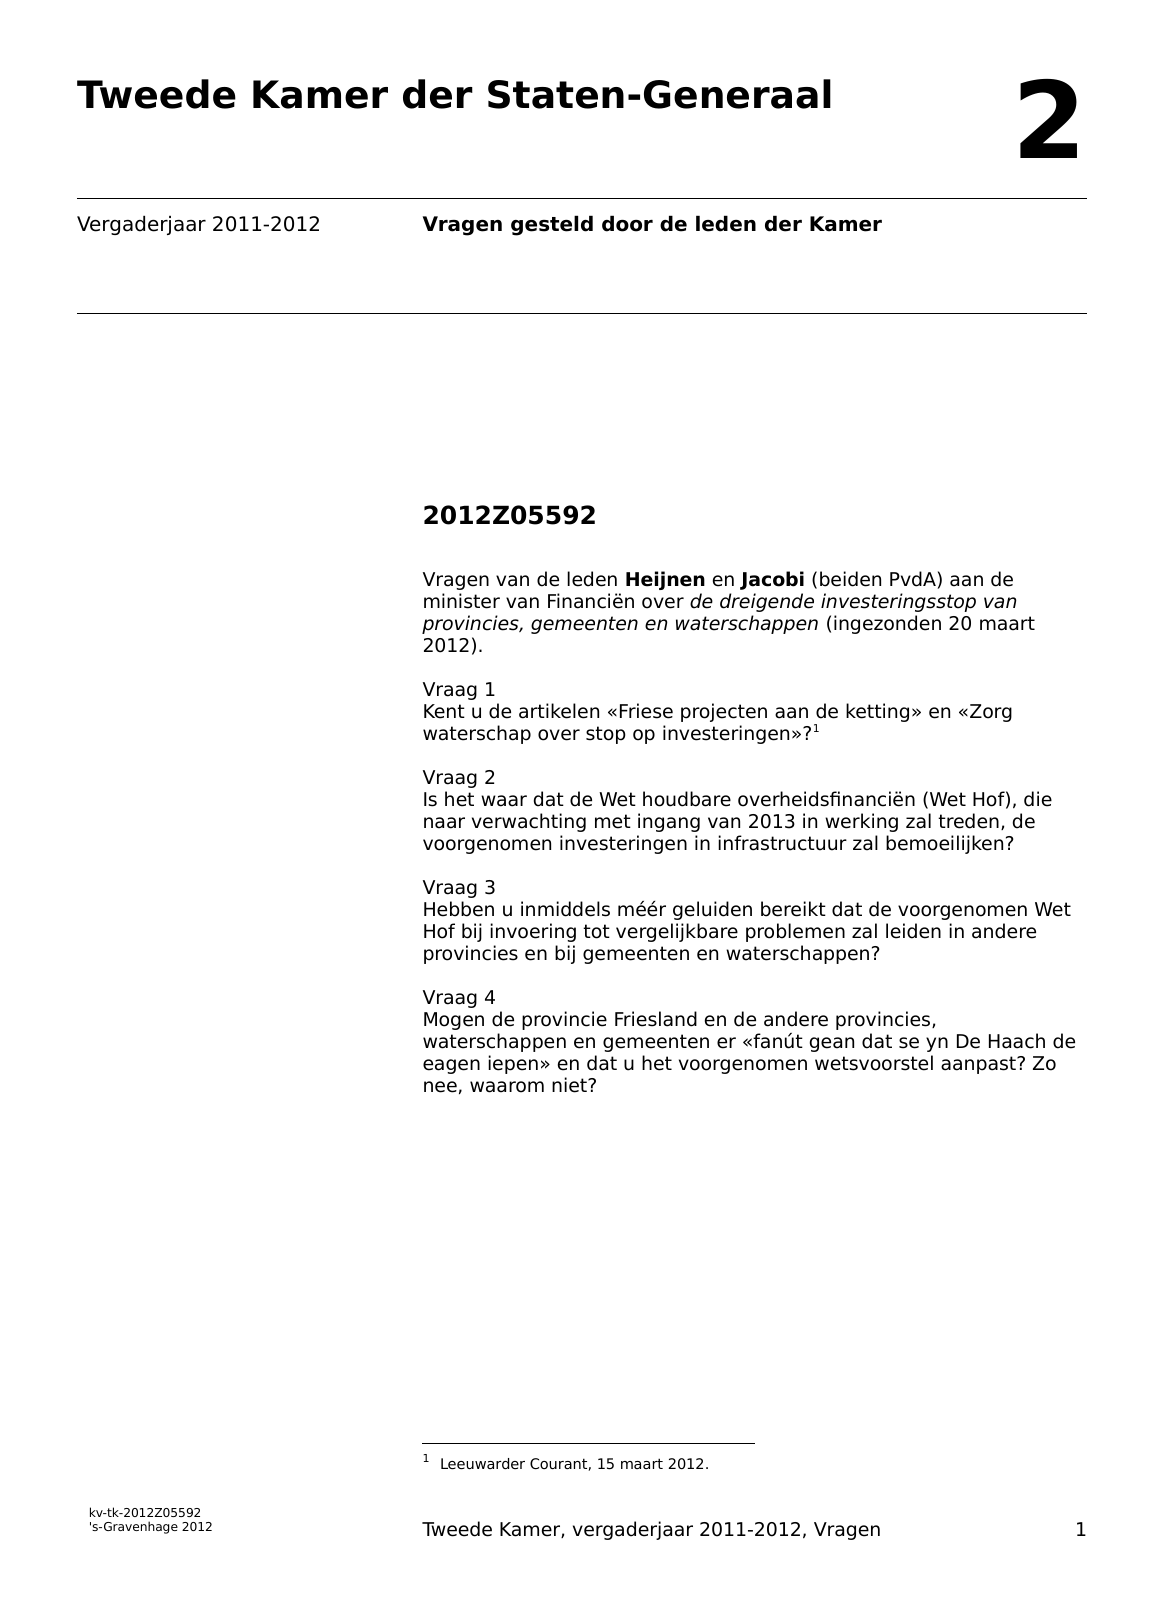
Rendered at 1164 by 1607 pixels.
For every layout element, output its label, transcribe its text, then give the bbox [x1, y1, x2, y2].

table_cell Vergaderjaar 2011-2012 [77, 199, 422, 313]
text Kent u de artikelen «Friese projecten aan de ketting» en «Zorg waterschap over stop op investeringen»? [422, 701, 1087, 745]
text 's-Gravenhage 2012 [88, 1520, 323, 1534]
text Leeuwarder Courant, 15 maart 2012. [422, 1452, 1087, 1474]
table_header 2 [886, 59, 1087, 198]
text Vraag 3 [422, 877, 1087, 899]
text kv-tk-2012Z05592 [88, 1506, 323, 1520]
text Vraag 1 [422, 679, 1087, 701]
text Vragen van de leden Heijnen en Jacobi (beiden PvdA) aan de minister van Financiën over de dreigende investeringsstop van provincies, gemeenten en waterschappen (ingezonden 20 maart 2012). [422, 569, 1087, 657]
table_header Tweede Kamer der Staten-Generaal [77, 59, 886, 198]
table_cell Vragen gesteld door de leden der Kamer [422, 199, 1087, 313]
text Hebben u inmiddels méér geluiden bereikt dat de voorgenomen Wet Hof bij invoering tot vergelijkbare problemen zal leiden in andere provincies en bij gemeenten en waterschappen? [422, 899, 1087, 965]
text Vraag 2 [422, 767, 1087, 789]
text Vraag 4 [422, 987, 1087, 1009]
text Is het waar dat de Wet houdbare overheidsfinanciën (Wet Hof), die naar verwachting met ingang van 2013 in werking zal treden, de voorgenomen investeringen in infrastructuur zal bemoeilijken? [422, 789, 1087, 855]
text 2012Z05592 [422, 501, 1087, 531]
text Mogen de provincie Friesland en de andere provincies, waterschappen en gemeenten er «fanút gean dat se yn De Haach de eagen iepen» en dat u het voorgenomen wetsvoorstel aanpast? Zo nee, waarom niet? [422, 1009, 1087, 1097]
